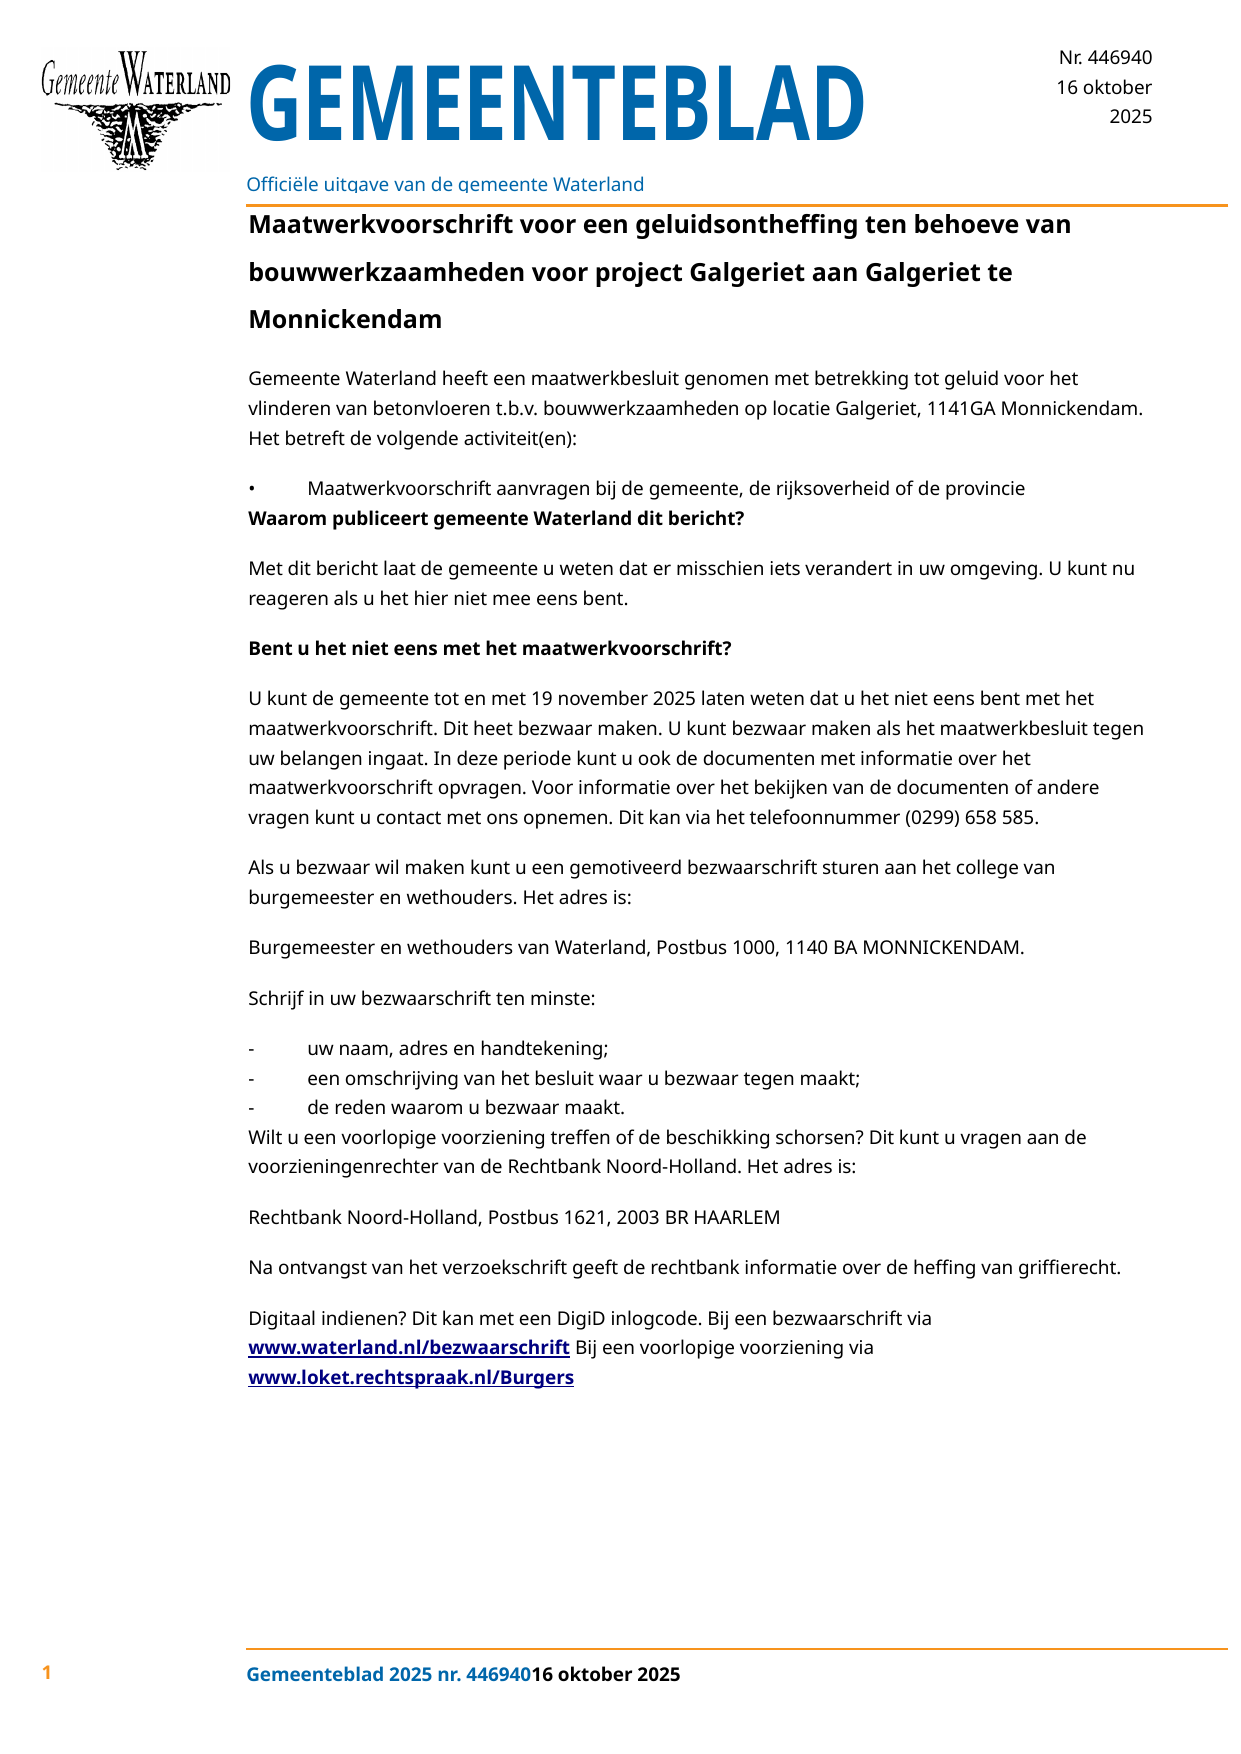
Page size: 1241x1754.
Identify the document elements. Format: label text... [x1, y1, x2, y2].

list de reden waarom u bezwaar maakt. [248, 1094, 1152, 1120]
text Wilt u een voorlopige voorziening treffen of de beschikking schorsen? Dit kunt u vragen aan de voorzieningenrechter van de Rechtbank Noord-Holland. Het adres is: [248, 1124, 1152, 1179]
text Schrijf in uw bezwaarschrift ten minste: [248, 985, 1152, 1010]
list uw naam, adres en handtekening; [248, 1035, 1152, 1061]
picture [41, 47, 231, 172]
list Maatwerkvoorschrift aanvragen bij de gemeente, de rijksoverheid of de provincie [248, 475, 1152, 501]
text Maatwerkvoorschrift voor een geluidsontheffing ten behoeve van bouwwerkzaamheden voor project Galgeriet aan Galgeriet te Monnickendam [248, 207, 1152, 336]
text Bent u het niet eens met het maatwerkvoorschrift? [248, 635, 1152, 661]
text Met dit bericht laat de gemeente u weten dat er misschien iets verandert in uw omgeving. U kunt nu reageren als u het hier niet mee eens bent. [248, 555, 1152, 610]
text Waarom publiceert gemeente Waterland dit bericht? [248, 505, 1152, 530]
text Als u bezwaar wil maken kunt u een gemotiveerd bezwaarschrift sturen aan het college van burgemeester en wethouders. Het adres is: [248, 854, 1152, 909]
text Burgemeester en wethouders van Waterland, Postbus 1000, 1140 BA MONNICKENDAM. [248, 934, 1152, 960]
text Digitaal indienen? Dit kan met een DigiD inlogcode. Bij een bezwaarschrift via www.waterland.nl/bezwaarschrift Bij een voorlopige voorziening via www.loket.rechtspraak.nl/Burgers [248, 1305, 1152, 1389]
text Na ontvangst van het verzoekschrift geeft de rechtbank informatie over de heffing van griffierecht. [248, 1254, 1152, 1280]
text U kunt de gemeente tot en met 19 november 2025 laten weten dat u het niet eens bent met het maatwerkvoorschrift. Dit heet bezwaar maken. U kunt bezwaar maken als het maatwerkbesluit tegen uw belangen ingaat. In deze periode kunt u ook de documenten met informatie over het maatwerkvoorschrift opvragen. Voor informatie over het bekijken van de documenten of andere vragen kunt u contact met ons opnemen. Dit kan via het telefoonnummer (0299) 658 585. [248, 686, 1152, 829]
text Rechtbank Noord-Holland, Postbus 1621, 2003 BR HAARLEM [248, 1204, 1152, 1229]
text Gemeente Waterland heeft een maatwerkbesluit genomen met betrekking tot geluid voor het vlinderen van betonvloeren t.b.v. bouwwerkzaamheden op locatie Galgeriet, 1141GA Monnickendam. Het betreft de volgende activiteit(en): [248, 366, 1152, 450]
list een omschrijving van het besluit waar u bezwaar tegen maakt; [248, 1065, 1152, 1090]
